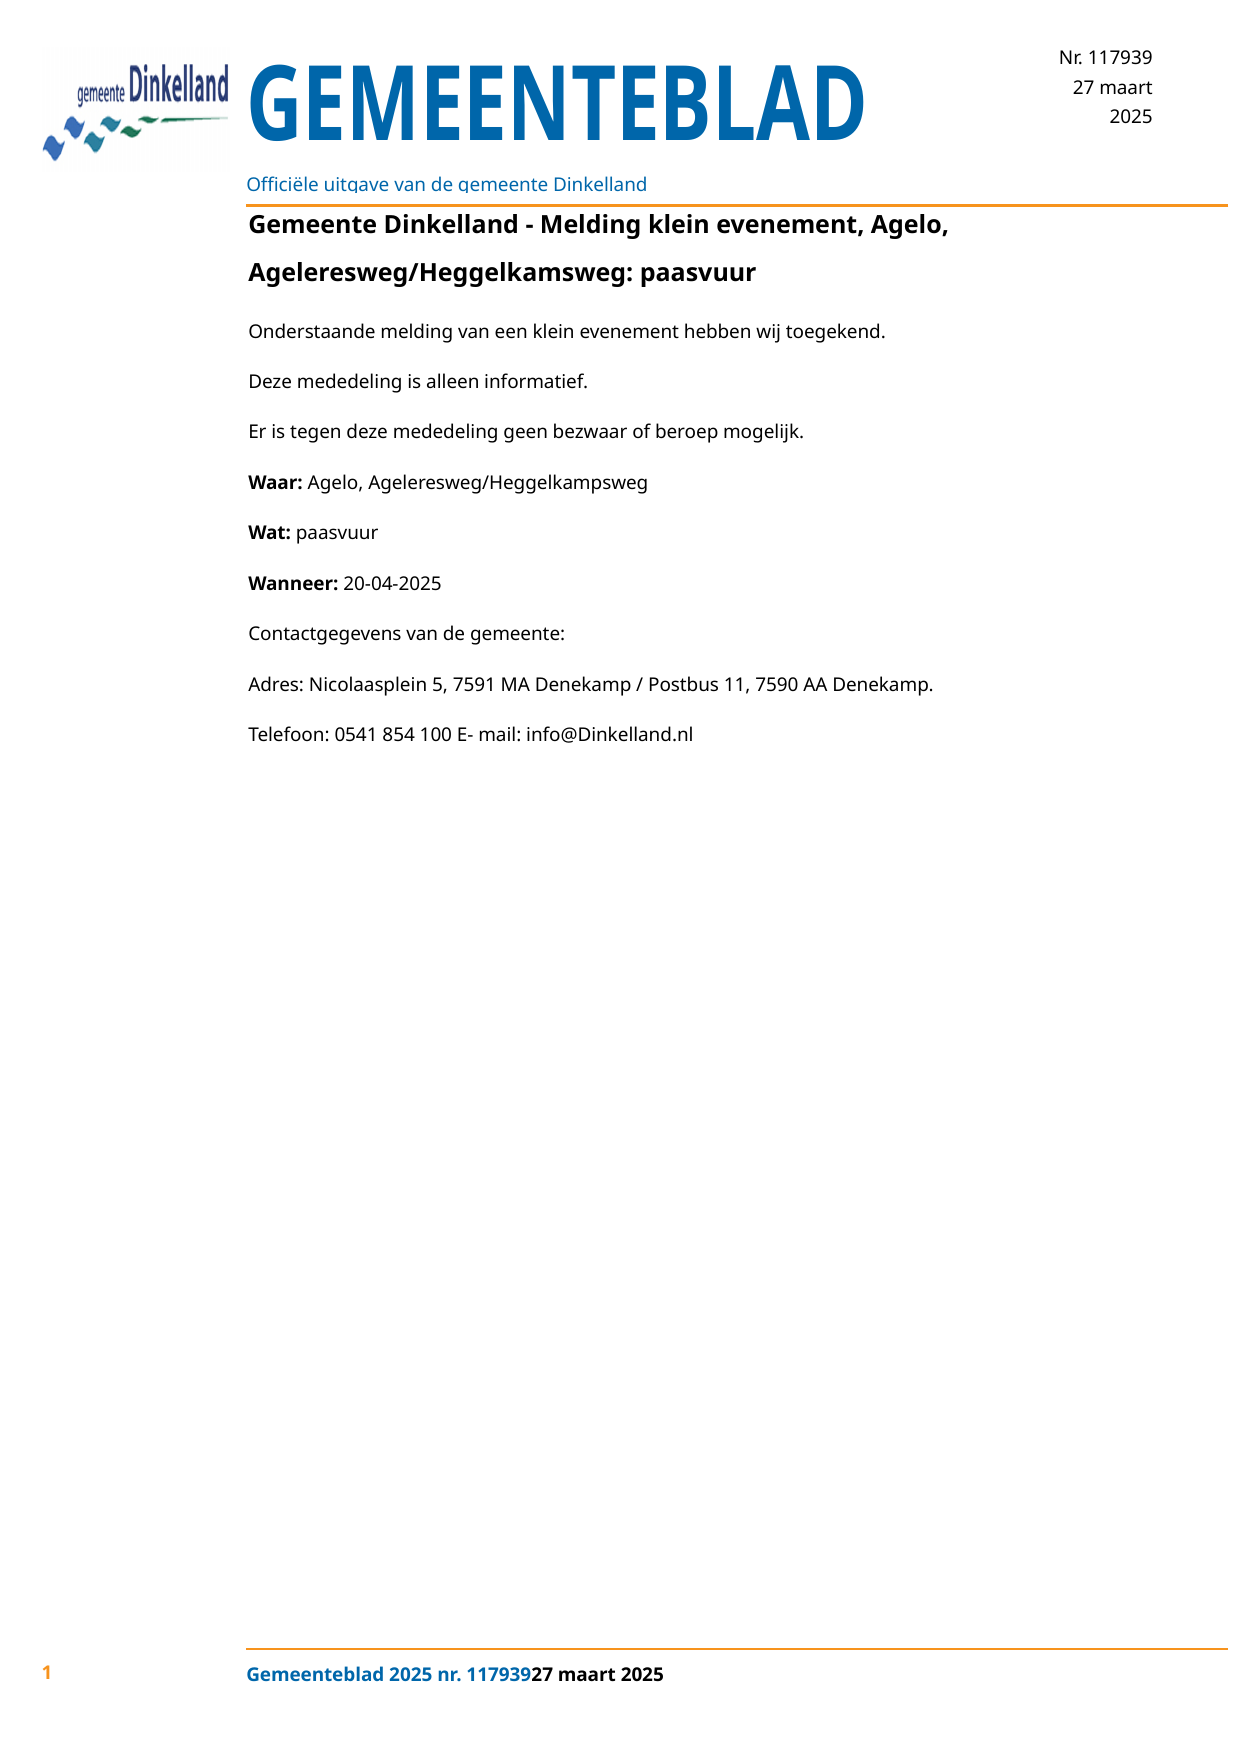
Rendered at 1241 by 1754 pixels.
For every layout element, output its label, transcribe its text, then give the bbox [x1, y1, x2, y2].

text Waar: Agelo, Ageleresweg/Heggelkampsweg [248, 469, 1152, 495]
text Adres: Nicolaasplein 5, 7591 MA Denekamp / Postbus 11, 7590 AA Denekamp. [248, 671, 1152, 697]
text Telefoon: 0541 854 100 E- mail: info@Dinkelland.nl [248, 721, 1152, 747]
text Wat: paasvuur [248, 519, 1152, 545]
text Contactgegevens van de gemeente: [248, 620, 1152, 646]
text Wanneer: 20-04-2025 [248, 570, 1152, 596]
picture [41, 47, 231, 172]
text Deze mededeling is alleen informatief. [248, 368, 1152, 394]
text Gemeente Dinkelland - Melding klein evenement, Agelo, Ageleresweg/Heggelkamsweg: paasvuur [248, 207, 1152, 288]
text Onderstaande melding van een klein evenement hebben wij toegekend. [248, 318, 1152, 344]
text Er is tegen deze mededeling geen bezwaar of beroep mogelijk. [248, 419, 1152, 444]
